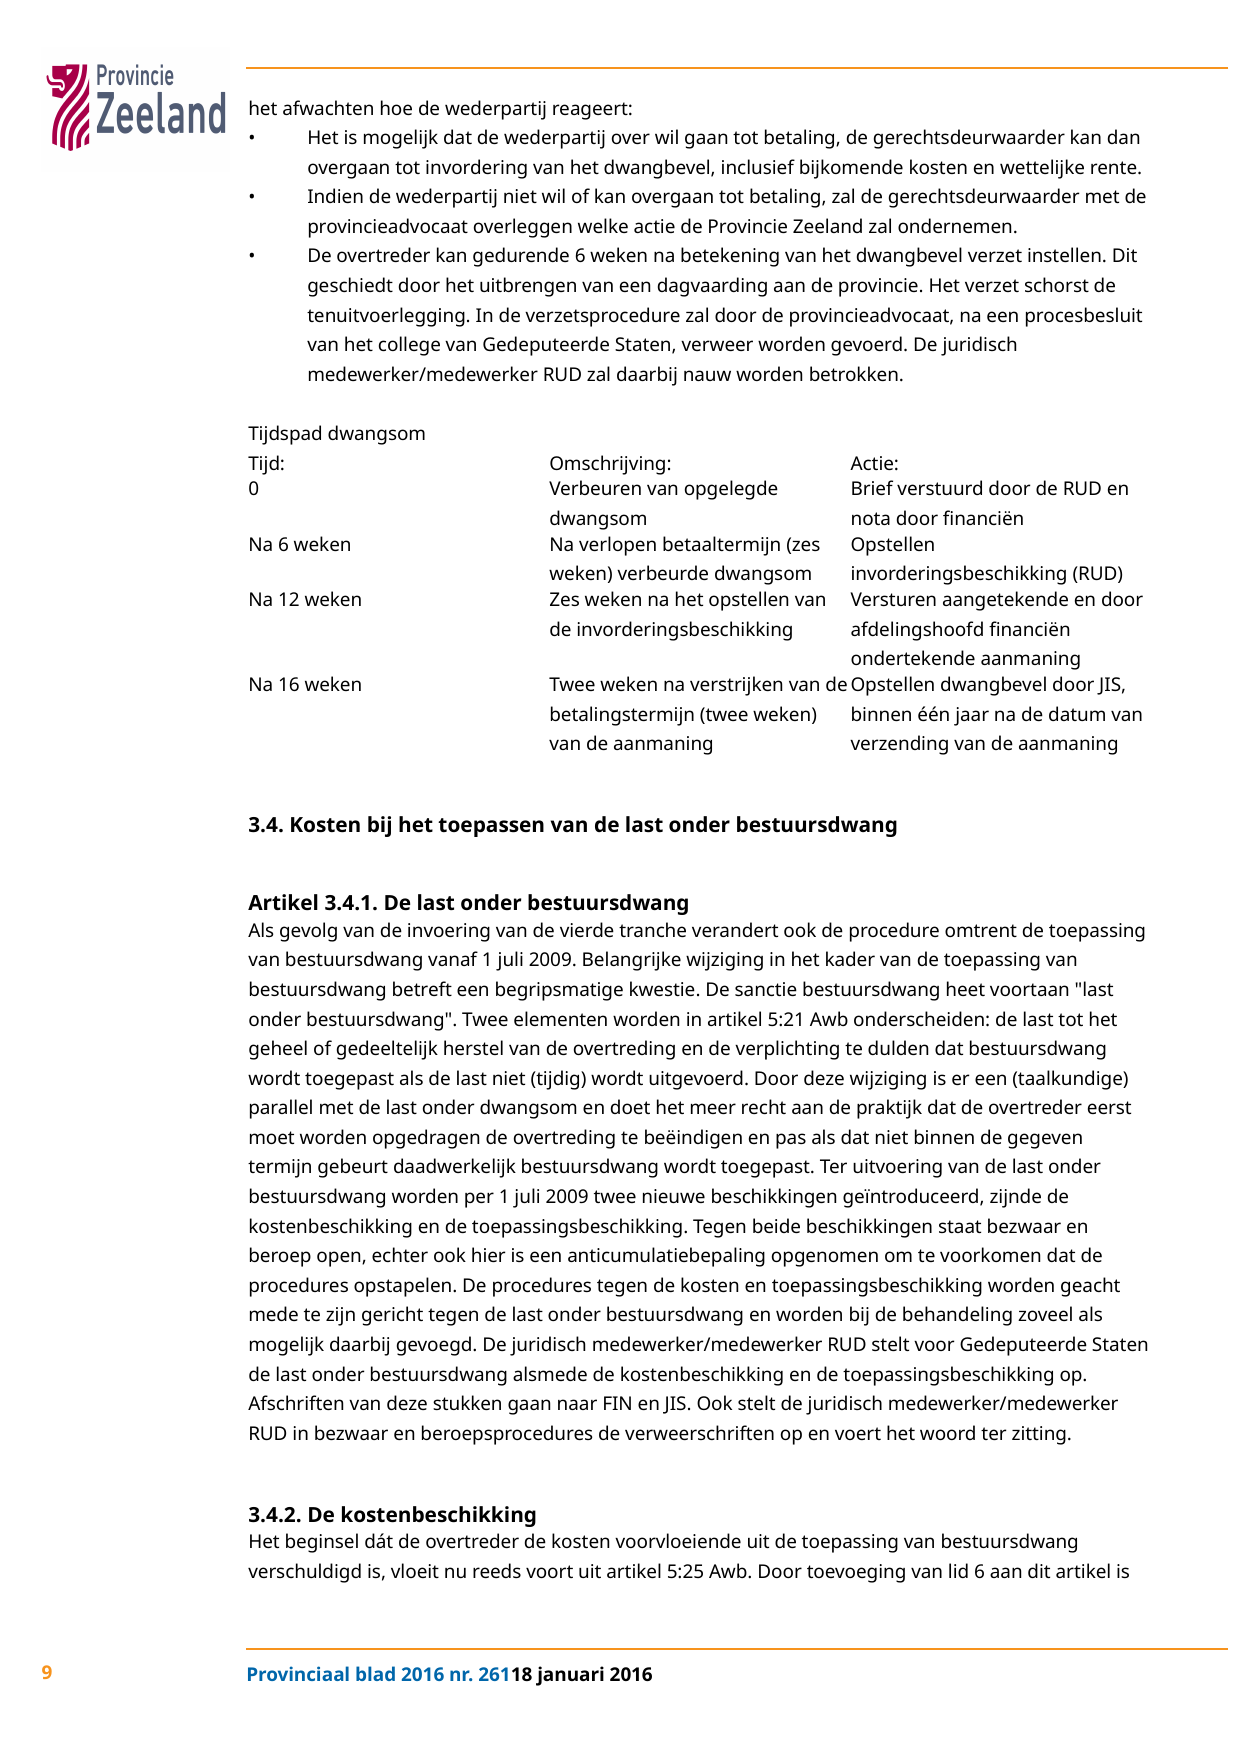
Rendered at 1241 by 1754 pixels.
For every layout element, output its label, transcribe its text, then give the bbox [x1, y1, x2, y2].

table_header Tijd: [248, 450, 549, 476]
table_cell Na 12 weken [248, 586, 549, 671]
table_cell Brief verstuurd door de RUD en nota door financiën [850, 476, 1152, 531]
text 3.4.2. De kostenbeschikking [248, 1500, 1152, 1528]
table_cell Verbeuren van opgelegde dwangsom [549, 476, 850, 531]
table_cell Na verlopen betaaltermijn (zes weken) verbeurde dwangsom [549, 531, 850, 586]
list De overtreder kan gedurende 6 weken na betekening van het dwangbevel verzet instellen. Dit geschiedt door het uitbrengen van een dagvaarding aan de provincie. Het verzet schorst de tenuitvoerlegging. In de verzetsprocedure zal door de provincieadvocaat, na een procesbesluit van het college van Gedeputeerde Staten, verweer worden gevoerd. De juridisch medewerker/medewerker RUD zal daarbij nauw worden betrokken. [248, 243, 1152, 387]
table_cell 0 [248, 476, 549, 531]
list Het is mogelijk dat de wederpartij over wil gaan tot betaling, de gerechtsdeurwaarder kan dan overgaan tot invordering van het dwangbevel, inclusief bijkomende kosten en wettelijke rente. [248, 124, 1152, 180]
table_cell Twee weken na verstrijken van de betalingstermijn (twee weken) van de aanmaning [549, 671, 850, 756]
text Het beginsel dát de overtreder de kosten voorvloeiende uit de toepassing van bestuursdwang verschuldigd is, vloeit nu reeds voort uit artikel 5:25 Awb. Door toevoeging van lid 6 aan dit artikel is [248, 1528, 1152, 1584]
text Tijdspad dwangsom [248, 420, 1152, 446]
table_header Omschrijving: [549, 450, 850, 476]
table_cell Na 16 weken [248, 671, 549, 756]
table_cell Opstellen dwangbevel door JIS, binnen één jaar na de datum van verzending van de aanmaning [850, 671, 1152, 756]
text Artikel 3.4.1. De last onder bestuursdwang [248, 888, 1152, 917]
text Als gevolg van de invoering van de vierde tranche verandert ook de procedure omtrent de toepassing van bestuursdwang vanaf 1 juli 2009. Belangrijke wijziging in het kader van de toepassing van bestuursdwang betreft een begripsmatige kwestie. De sanctie bestuursdwang heet voortaan "last onder bestuursdwang". Twee elementen worden in artikel 5:21 Awb onderscheiden: de last tot het geheel of gedeeltelijk herstel van de overtreding en de verplichting te dulden dat bestuursdwang wordt toegepast als de last niet (tijdig) wordt uitgevoerd. Door deze wijziging is er een (taalkundige) parallel met de last onder dwangsom en doet het meer recht aan de praktijk dat de overtreder eerst moet worden opgedragen de overtreding te beëindigen en pas als dat niet binnen de gegeven termijn gebeurt daadwerkelijk bestuursdwang wordt toegepast. Ter uitvoering van de last onder bestuursdwang worden per 1 juli 2009 twee nieuwe beschikkingen geïntroduceerd, zijnde de kostenbeschikking en de toepassingsbeschikking. Tegen beide beschikkingen staat bezwaar en beroep open, echter ook hier is een anticumulatiebepaling opgenomen om te voorkomen dat de procedures opstapelen. De procedures tegen de kosten en toepassingsbeschikking worden geacht mede te zijn gericht tegen de last onder bestuursdwang en worden bij de behandeling zoveel als mogelijk daarbij gevoegd. De juridisch medewerker/medewerker RUD stelt voor Gedeputeerde Staten de last onder bestuursdwang alsmede de kostenbeschikking en de toepassingsbeschikking op. Afschriften van deze stukken gaan naar FIN en JIS. Ook stelt de juridisch medewerker/medewerker RUD in bezwaar en beroepsprocedures de verweerschriften op en voert het woord ter zitting. [248, 917, 1152, 1446]
text 3.4. Kosten bij het toepassen van de last onder bestuursdwang [248, 810, 1152, 838]
table_cell Opstellen invorderingsbeschikking (RUD) [850, 531, 1152, 586]
list Indien de wederpartij niet wil of kan overgaan tot betaling, zal de gerechtsdeurwaarder met de provincieadvocaat overleggen welke actie de Provincie Zeeland zal ondernemen. [248, 183, 1152, 239]
table_cell Na 6 weken [248, 531, 549, 586]
table_cell Versturen aangetekende en door afdelingshoofd financiën ondertekende aanmaning [850, 586, 1152, 671]
table_cell Zes weken na het opstellen van de invorderingsbeschikking [549, 586, 850, 671]
table_header Actie: [850, 450, 1152, 476]
picture [41, 47, 231, 172]
text het afwachten hoe de wederpartij reageert: [248, 95, 1152, 121]
